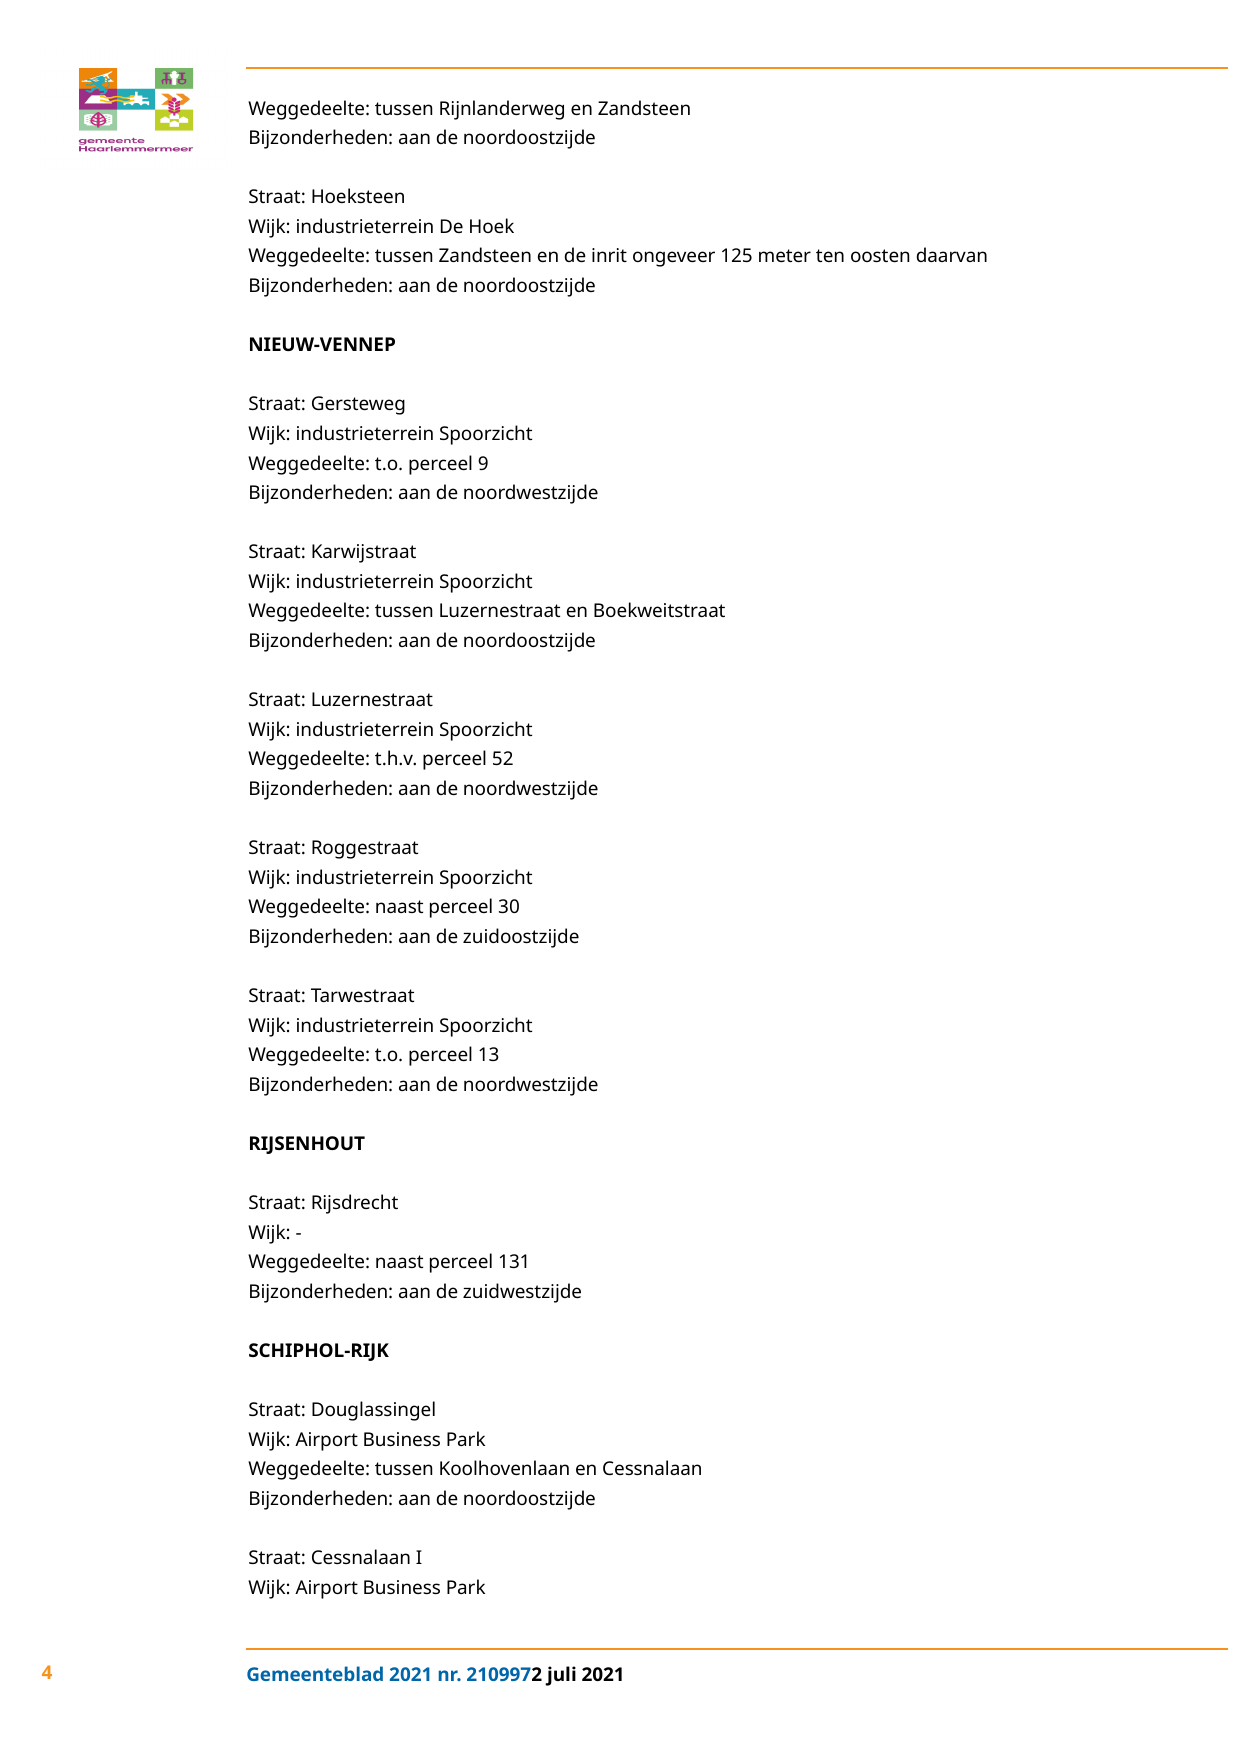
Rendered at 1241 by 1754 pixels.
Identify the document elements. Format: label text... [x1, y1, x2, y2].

text Wijk: industrieterrein Spoorzicht [248, 568, 1152, 594]
text Wijk: Airport Business Park [248, 1574, 1152, 1600]
text Wijk: - [248, 1219, 1152, 1245]
text Straat: Roggestraat [248, 834, 1152, 860]
text Weggedeelte: tussen Luzernestraat en Boekweitstraat [248, 598, 1152, 623]
text Wijk: industrieterrein Spoorzicht [248, 1012, 1152, 1038]
text Weggedeelte: naast perceel 30 [248, 893, 1152, 919]
text Weggedeelte: t.h.v. perceel 52 [248, 746, 1152, 771]
picture [41, 47, 231, 172]
text Bijzonderheden: aan de zuidwestzijde [248, 1278, 1152, 1304]
text Straat: Karwijstraat [248, 538, 1152, 564]
text Bijzonderheden: aan de noordoostzijde [248, 627, 1152, 653]
text Weggedeelte: tussen Rijnlanderweg en Zandsteen [248, 95, 1152, 121]
text RIJSENHOUT [248, 1130, 1152, 1156]
text Weggedeelte: tussen Zandsteen en de inrit ongeveer 125 meter ten oosten daarvan [248, 243, 1152, 268]
text Straat: Luzernestraat [248, 686, 1152, 712]
text Bijzonderheden: aan de noordwestzijde [248, 479, 1152, 505]
text Bijzonderheden: aan de zuidoostzijde [248, 923, 1152, 949]
text Weggedeelte: t.o. perceel 13 [248, 1041, 1152, 1067]
text Wijk: industrieterrein Spoorzicht [248, 864, 1152, 890]
text Wijk: industrieterrein Spoorzicht [248, 716, 1152, 742]
text Straat: Hoeksteen [248, 183, 1152, 209]
text Wijk: Airport Business Park [248, 1426, 1152, 1452]
text Bijzonderheden: aan de noordoostzijde [248, 1485, 1152, 1511]
text Straat: Tarwestraat [248, 982, 1152, 1008]
text Bijzonderheden: aan de noordoostzijde [248, 124, 1152, 150]
text Straat: Rijsdrecht [248, 1189, 1152, 1215]
text Straat: Gersteweg [248, 391, 1152, 416]
text Wijk: industrieterrein De Hoek [248, 213, 1152, 239]
text Weggedeelte: naast perceel 131 [248, 1248, 1152, 1274]
text SCHIPHOL-RIJK [248, 1337, 1152, 1363]
text Wijk: industrieterrein Spoorzicht [248, 420, 1152, 446]
text Straat: Douglassingel [248, 1396, 1152, 1422]
text NIEUW-VENNEP [248, 331, 1152, 357]
text Bijzonderheden: aan de noordoostzijde [248, 272, 1152, 298]
text Straat: Cessnalaan I [248, 1544, 1152, 1570]
text Bijzonderheden: aan de noordwestzijde [248, 775, 1152, 801]
text Weggedeelte: tussen Koolhovenlaan en Cessnalaan [248, 1456, 1152, 1481]
text Bijzonderheden: aan de noordwestzijde [248, 1071, 1152, 1097]
text Weggedeelte: t.o. perceel 9 [248, 450, 1152, 476]
